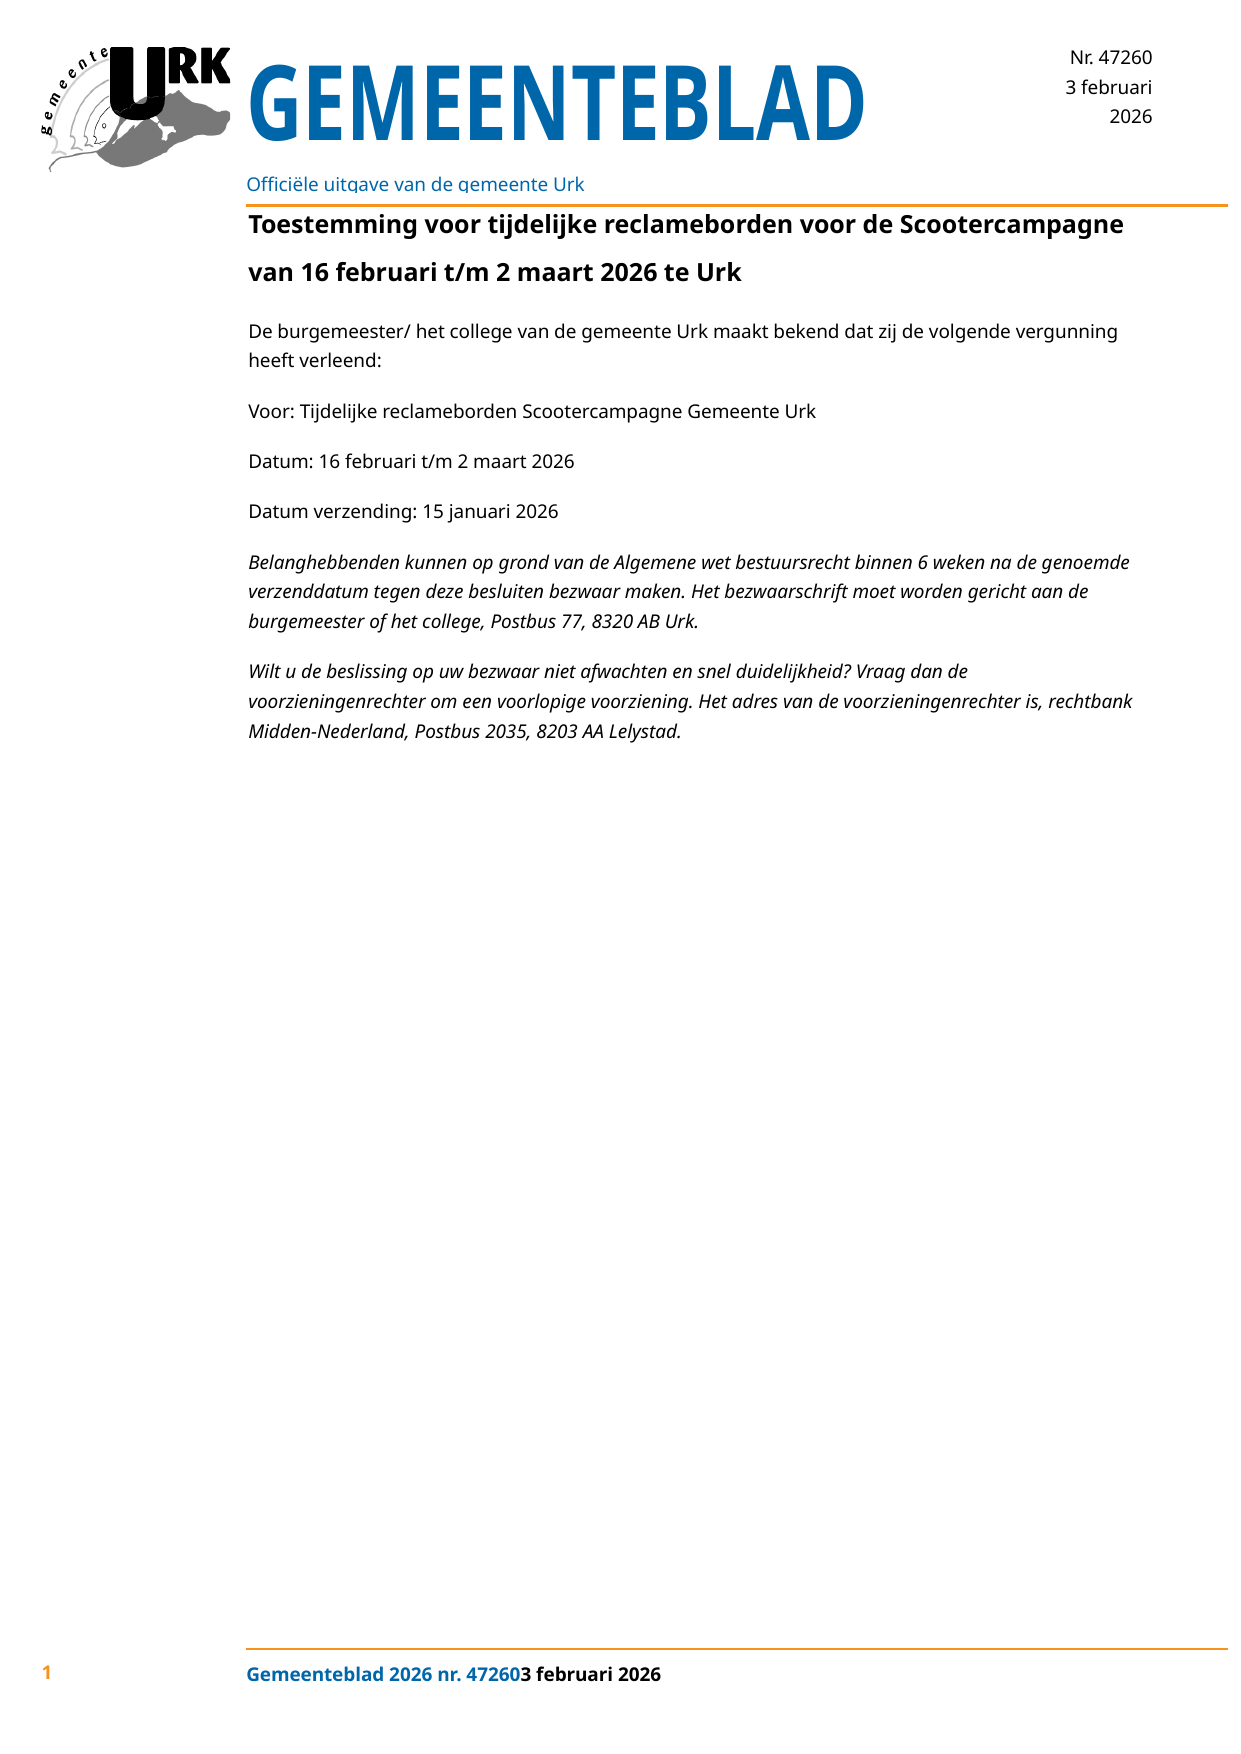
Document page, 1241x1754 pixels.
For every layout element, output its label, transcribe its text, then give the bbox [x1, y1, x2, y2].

text Toestemming voor tijdelijke reclameborden voor de Scootercampagne van 16 februari t/m 2 maart 2026 te Urk [248, 207, 1152, 288]
text Wilt u de beslissing op uw bezwaar niet afwachten en snel duidelijkheid? Vraag dan de voorzieningenrechter om een voorlopige voorziening. Het adres van de voorzieningenrechter is, rechtbank Midden-Nederland, Postbus 2035, 8203 AA Lelystad. [248, 659, 1152, 744]
text Datum: 16 februari t/m 2 maart 2026 [248, 448, 1152, 474]
picture [41, 47, 231, 172]
text De burgemeester/ het college van de gemeente Urk maakt bekend dat zij de volgende vergunning heeft verleend: [248, 318, 1152, 373]
text Voor: Tijdelijke reclameborden Scootercampagne Gemeente Urk [248, 398, 1152, 424]
text Datum verzending: 15 januari 2026 [248, 499, 1152, 524]
text Belanghebbenden kunnen op grond van de Algemene wet bestuursrecht binnen 6 weken na de genoemde verzenddatum tegen deze besluiten bezwaar maken. Het bezwaarschrift moet worden gericht aan de burgemeester of het college, Postbus 77, 8320 AB Urk. [248, 549, 1152, 634]
